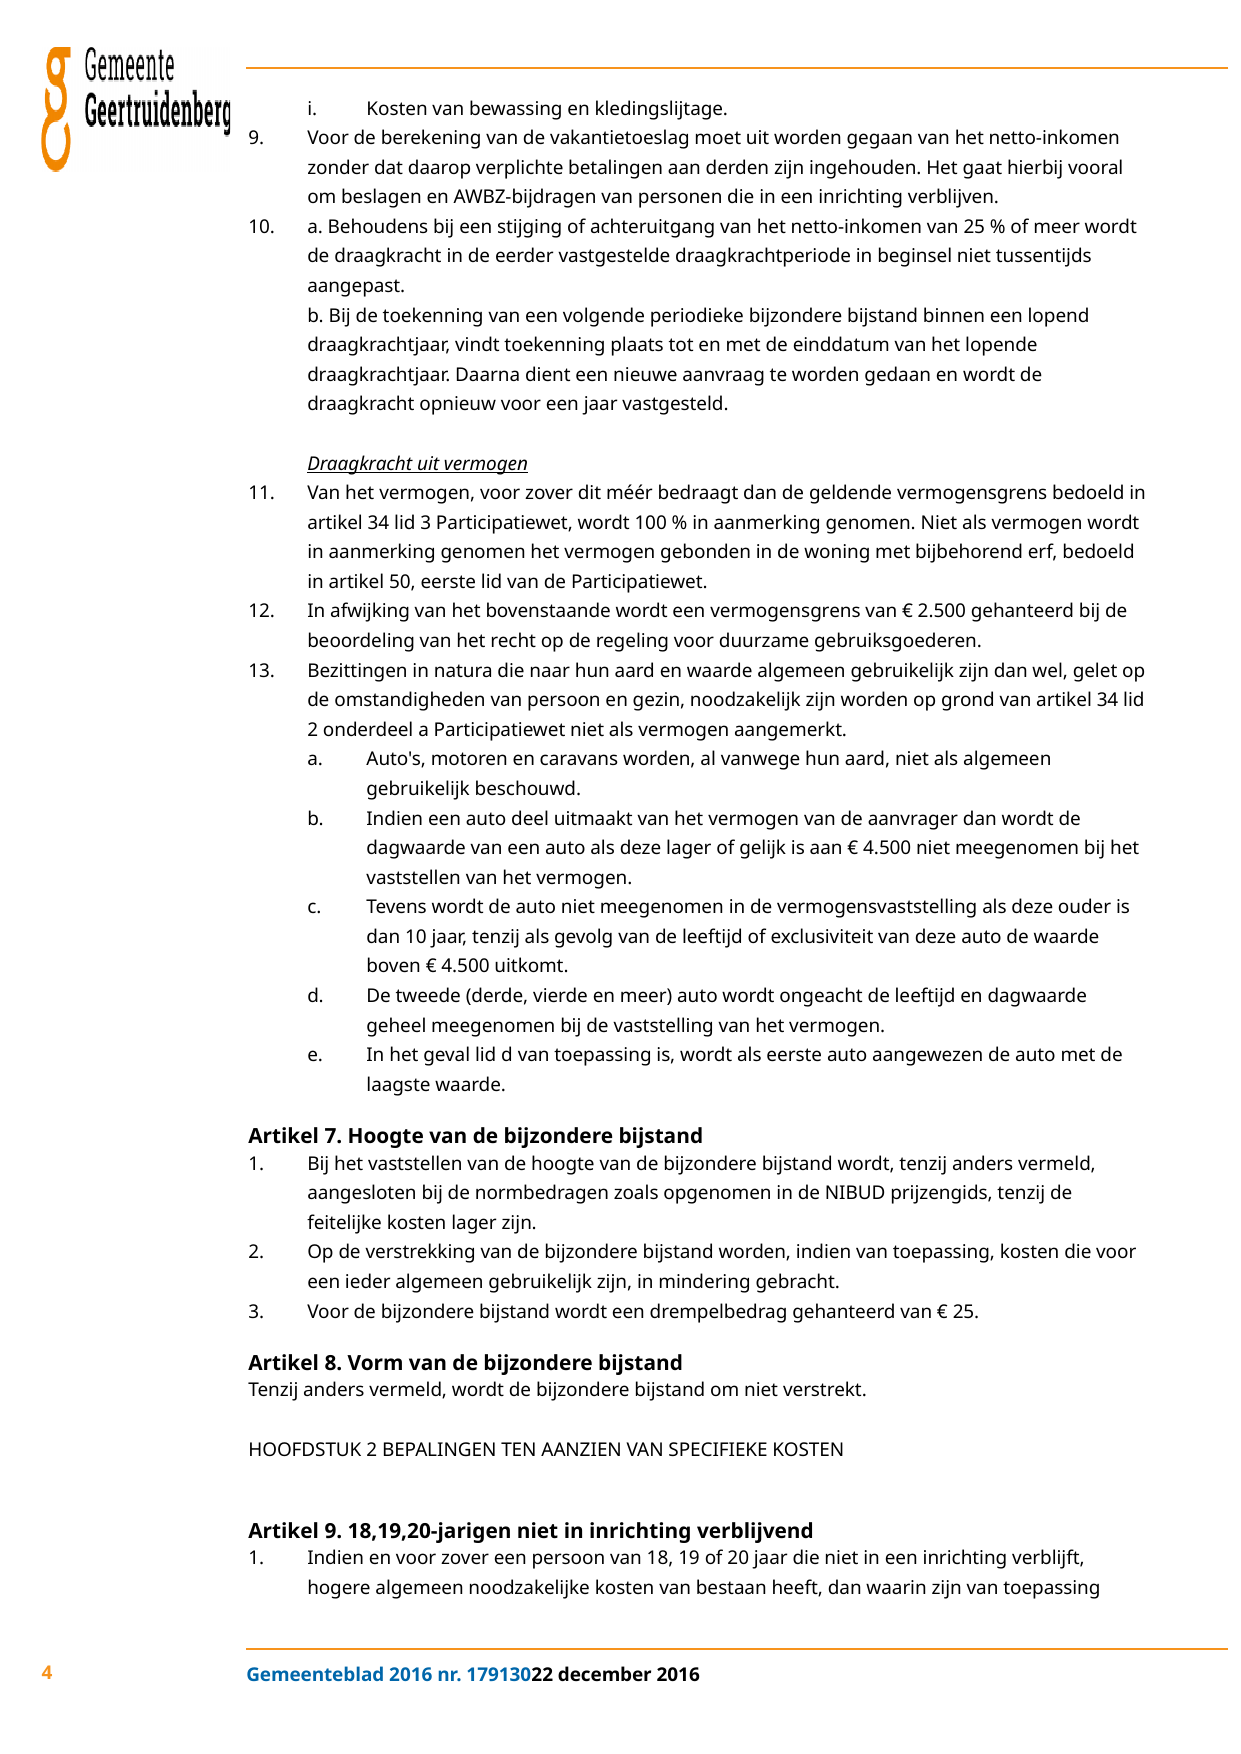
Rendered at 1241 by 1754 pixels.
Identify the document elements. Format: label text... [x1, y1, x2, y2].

list Auto's, motoren en caravans worden, al vanwege hun aard, niet als algemeen gebruikelijk beschouwd. [307, 746, 1152, 801]
list Indien een auto deel uitmaakt van het vermogen van de aanvrager dan wordt de dagwaarde van een auto als deze lager of gelijk is aan € 4.500 niet meegenomen bij het vaststellen van het vermogen. [307, 805, 1152, 890]
list Voor de bijzondere bijstand wordt een drempelbedrag gehanteerd van € 25. [248, 1298, 1152, 1323]
text Artikel 8. Vorm van de bijzondere bijstand [248, 1348, 1152, 1377]
list In afwijking van het bovenstaande wordt een vermogensgrens van € 2.500 gehanteerd bij de beoordeling van het recht op de regeling voor duurzame gebruiksgoederen. [248, 598, 1152, 653]
picture [41, 47, 231, 172]
list Van het vermogen, voor zover dit méér bedraagt dan de geldende vermogensgrens bedoeld in artikel 34 lid 3 Participatiewet, wordt 100 % in aanmerking genomen. Niet als vermogen wordt in aanmerking genomen het vermogen gebonden in de woning met bijbehorend erf, bedoeld in artikel 50, eerste lid van de Participatiewet. [248, 479, 1152, 594]
list Draagkracht uit vermogen [248, 450, 1152, 476]
text Artikel 7. Hoogte van de bijzondere bijstand [248, 1121, 1152, 1150]
list b. Bij de toekenning van een volgende periodieke bijzondere bijstand binnen een lopend draagkrachtjaar, vindt toekenning plaats tot en met de einddatum van het lopende draagkrachtjaar. Daarna dient een nieuwe aanvraag te worden gedaan en wordt de draagkracht opnieuw voor een jaar vastgesteld. [248, 302, 1152, 416]
list Bij het vaststellen van de hoogte van de bijzondere bijstand wordt, tenzij anders vermeld, aangesloten bij de normbedragen zoals opgenomen in de NIBUD prijzengids, tenzij de feitelijke kosten lager zijn. [248, 1150, 1152, 1235]
list Kosten van bewassing en kledingslijtage. [307, 95, 1152, 121]
list a. Behoudens bij een stijging of achteruitgang van het netto-inkomen van 25 % of meer wordt de draagkracht in de eerder vastgestelde draagkrachtperiode in beginsel niet tussentijds aangepast. [248, 213, 1152, 298]
list Bezittingen in natura die naar hun aard en waarde algemeen gebruikelijk zijn dan wel, gelet op de omstandigheden van persoon en gezin, noodzakelijk zijn worden op grond van artikel 34 lid 2 onderdeel a Participatiewet niet als vermogen aangemerkt. [248, 657, 1152, 742]
text Tenzij anders vermeld, wordt de bijzondere bijstand om niet verstrekt. [248, 1377, 1152, 1402]
list In het geval lid d van toepassing is, wordt als eerste auto aangewezen de auto met de laagste waarde. [307, 1041, 1152, 1097]
list Tevens wordt de auto niet meegenomen in de vermogensvaststelling als deze ouder is dan 10 jaar, tenzij als gevolg van de leeftijd of exclusiviteit van deze auto de waarde boven € 4.500 uitkomt. [307, 893, 1152, 978]
list Voor de berekening van de vakantietoeslag moet uit worden gegaan van het netto-inkomen zonder dat daarop verplichte betalingen aan derden zijn ingehouden. Het gaat hierbij vooral om beslagen en AWBZ-bijdragen van personen die in een inrichting verblijven. [248, 124, 1152, 209]
list Indien en voor zover een persoon van 18, 19 of 20 jaar die niet in een inrichting verblijft, hogere algemeen noodzakelijke kosten van bestaan heeft, dan waarin zijn van toepassing [248, 1544, 1152, 1599]
text Artikel 9. 18,19,20-jarigen niet in inrichting verblijvend [248, 1516, 1152, 1544]
list De tweede (derde, vierde en meer) auto wordt ongeacht de leeftijd en dagwaarde geheel meegenomen bij de vaststelling van het vermogen. [307, 982, 1152, 1038]
list Op de verstrekking van de bijzondere bijstand worden, indien van toepassing, kosten die voor een ieder algemeen gebruikelijk zijn, in mindering gebracht. [248, 1239, 1152, 1294]
text HOOFDSTUK 2 BEPALINGEN TEN AANZIEN VAN SPECIFIEKE KOSTEN [248, 1436, 1152, 1462]
